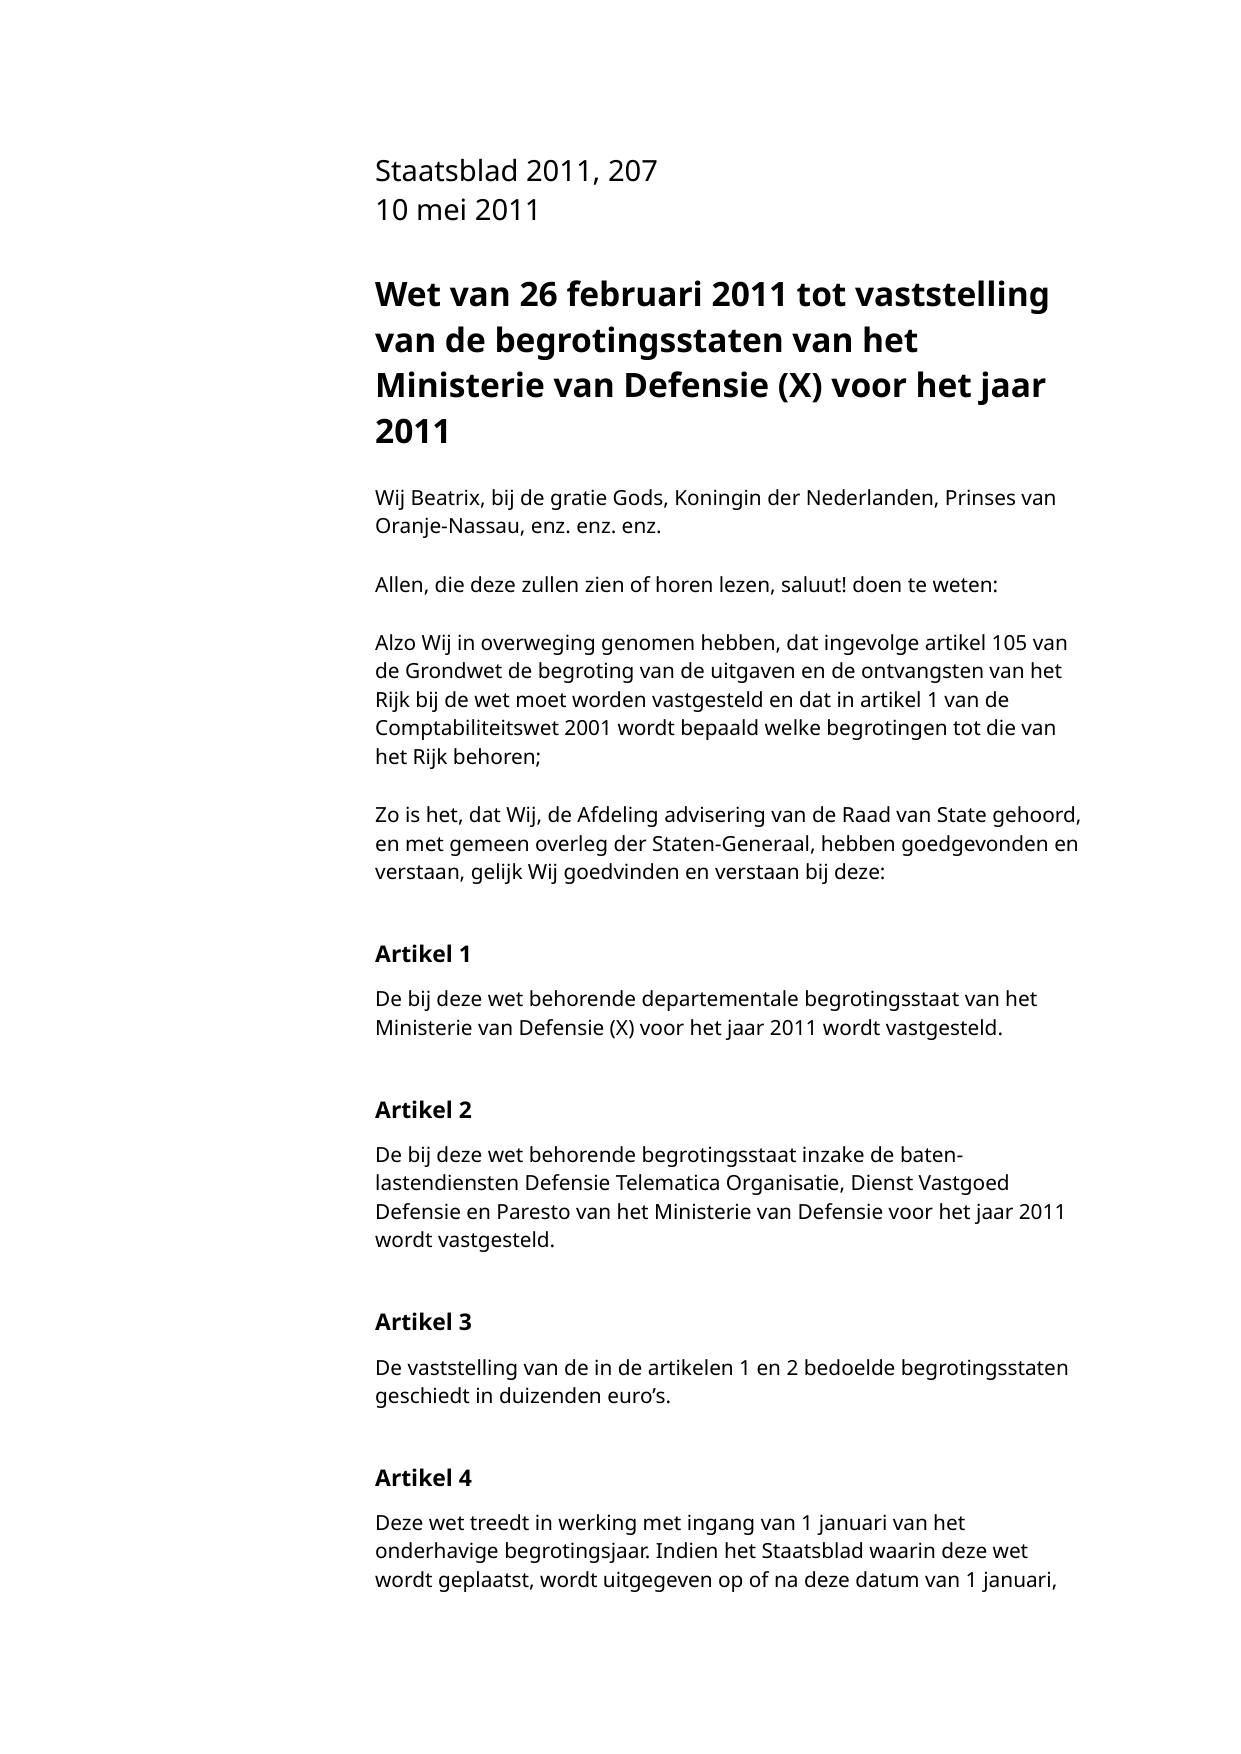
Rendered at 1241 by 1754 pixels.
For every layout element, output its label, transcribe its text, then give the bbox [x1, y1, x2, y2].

text Wij Beatrix, bij de gratie Gods, Koningin der Nederlanden, Prinses van Oranje-Nassau, enz. enz. enz. [375, 483, 1090, 540]
text De vaststelling van de in de artikelen 1 en 2 bedoelde begrotingsstaten geschiedt in duizenden euro’s. [375, 1353, 1090, 1409]
text Alzo Wij in overweging genomen hebben, dat ingevolge artikel 105 van de Grondwet de begroting van de uitgaven en de ontvangsten van het Rijk bij de wet moet worden vastgesteld en dat in artikel 1 van de Comptabiliteitswet 2001 wordt bepaald welke begrotingen tot die van het Rijk behoren; [375, 628, 1090, 770]
text De bij deze wet behorende departementale begrotingsstaat van het Ministerie van Defensie (X) voor het jaar 2011 wordt vastgesteld. [375, 984, 1090, 1041]
text 10 mei 2011 [375, 190, 1090, 229]
text Zo is het, dat Wij, de Afdeling advisering van de Raad van State gehoord, en met gemeen overleg der Staten-Generaal, hebben goedgevonden en verstaan, gelijk Wij goedvinden en verstaan bij deze: [375, 800, 1090, 886]
subtitle Wet van 26 februari 2011 tot vaststelling van de begrotingsstaten van het Ministerie van Defensie (X) voor het jaar 2011 [375, 271, 1090, 453]
subtitle Artikel 3 [375, 1306, 1090, 1338]
text Allen, die deze zullen zien of horen lezen, saluut! doen te weten: [375, 570, 1090, 598]
text Staatsblad 2011, 207 [375, 150, 1090, 190]
text De bij deze wet behorende begrotingsstaat inzake de baten-lastendiensten Defensie Telematica Organisatie, Dienst Vastgoed Defensie en Paresto van het Ministerie van Defensie voor het jaar 2011 wordt vastgesteld. [375, 1140, 1090, 1254]
text Deze wet treedt in werking met ingang van 1 januari van het onderhavige begrotingsjaar. Indien het Staatsblad waarin deze wet wordt geplaatst, wordt uitgegeven op of na deze datum van 1 januari, [375, 1508, 1090, 1593]
subtitle Artikel 2 [375, 1094, 1090, 1125]
subtitle Artikel 4 [375, 1462, 1090, 1493]
subtitle Artikel 1 [375, 938, 1090, 969]
